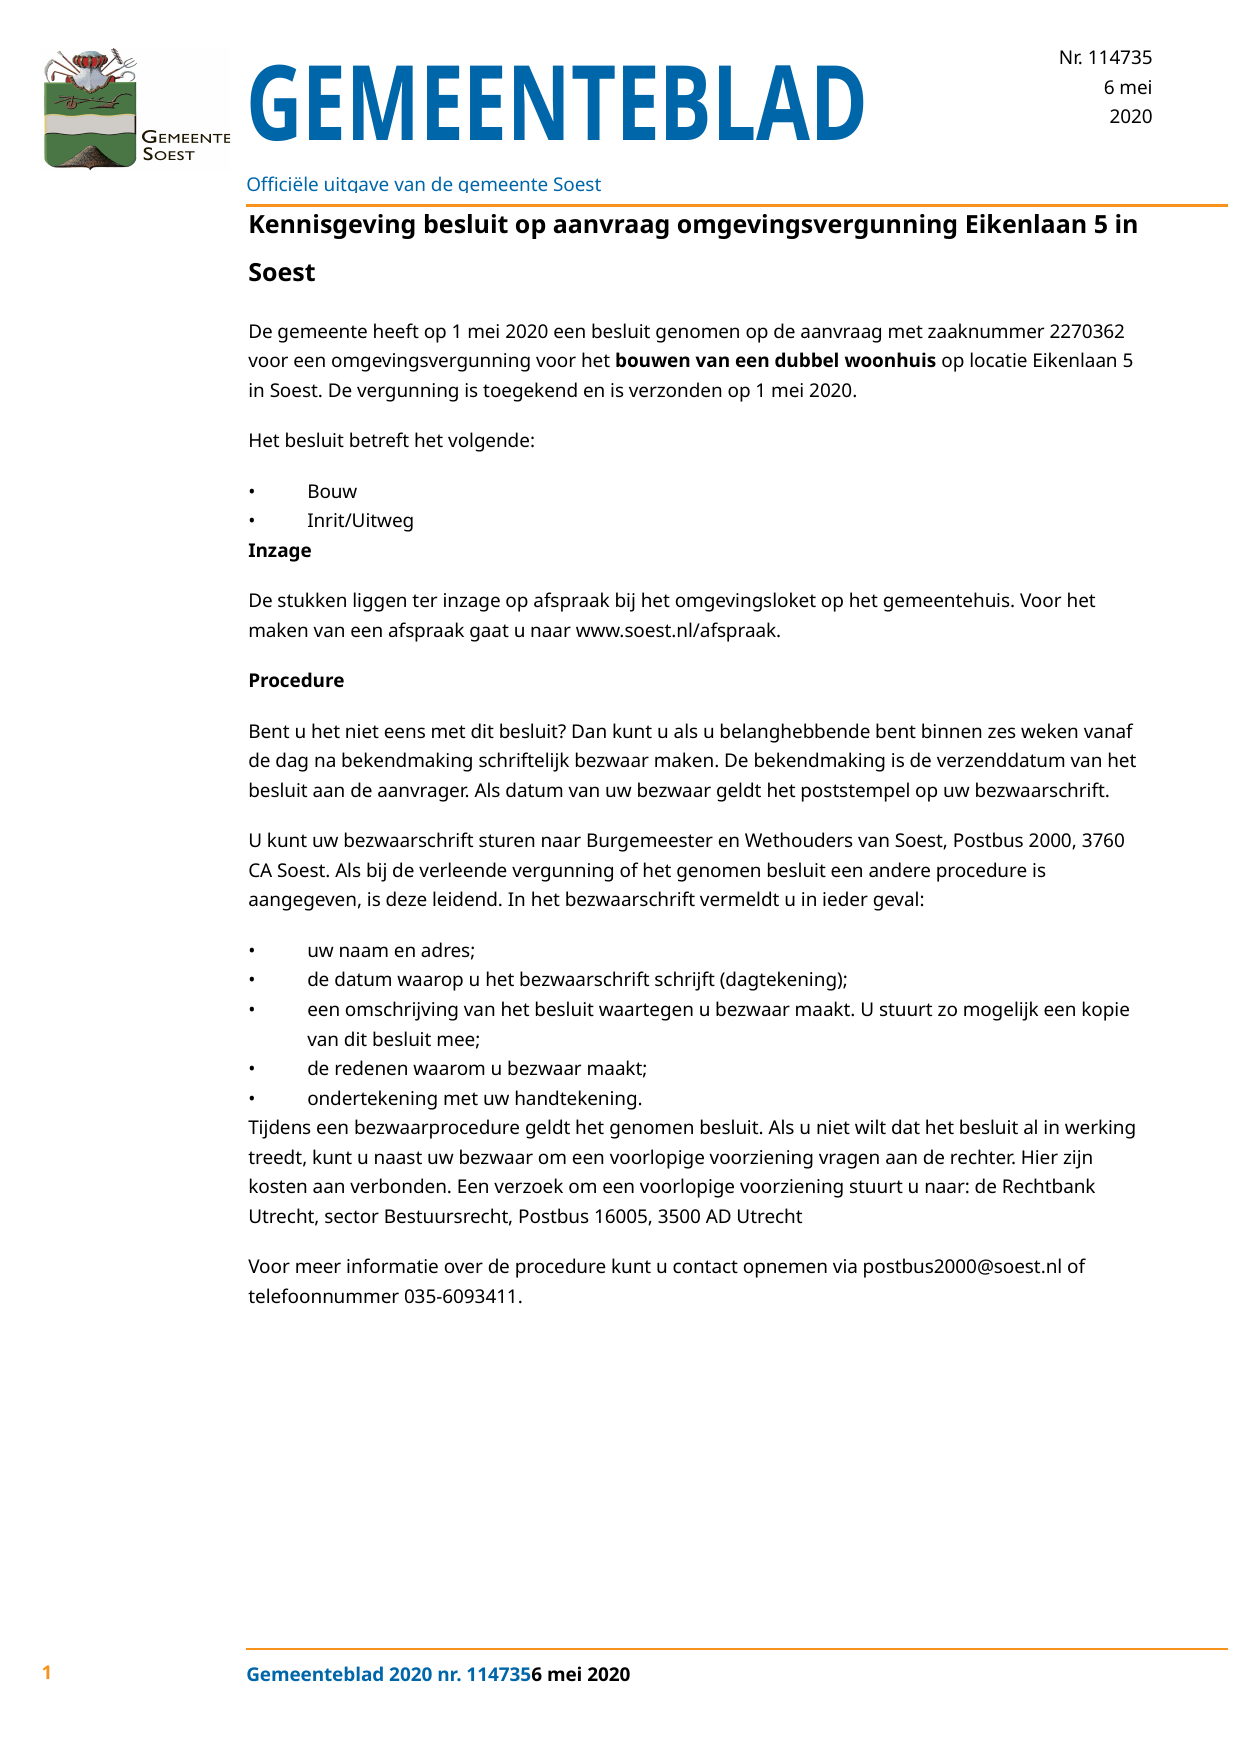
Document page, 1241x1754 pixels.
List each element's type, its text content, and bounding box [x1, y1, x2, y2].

list een omschrijving van het besluit waartegen u bezwaar maakt. U stuurt zo mogelijk een kopie van dit besluit mee; [248, 996, 1152, 1052]
text Voor meer informatie over de procedure kunt u contact opnemen via postbus2000@soest.nl of telefoonnummer 035-6093411. [248, 1254, 1152, 1309]
text De stukken liggen ter inzage op afspraak bij het omgevingsloket op het gemeentehuis. Voor het maken van een afspraak gaat u naar www.soest.nl/afspraak. [248, 587, 1152, 643]
text De gemeente heeft op 1 mei 2020 een besluit genomen op de aanvraag met zaaknummer 2270362 voor een omgevingsvergunning voor het bouwen van een dubbel woonhuis op locatie Eikenlaan 5 in Soest. De vergunning is toegekend en is verzonden op 1 mei 2020. [248, 318, 1152, 403]
text Bent u het niet eens met dit besluit? Dan kunt u als u belanghebbende bent binnen zes weken vanaf de dag na bekendmaking schriftelijk bezwaar maken. De bekendmaking is de verzenddatum van het besluit aan de aanvrager. Als datum van uw bezwaar geldt het poststempel op uw bezwaarschrift. [248, 718, 1152, 803]
picture [41, 47, 231, 172]
list Bouw [248, 478, 1152, 504]
list de datum waarop u het bezwaarschrift schrijft (dagtekening); [248, 967, 1152, 992]
list ondertekening met uw handtekening. [248, 1085, 1152, 1111]
text Het besluit betreft het volgende: [248, 427, 1152, 453]
text Procedure [248, 667, 1152, 693]
text Inzage [248, 537, 1152, 563]
text Kennisgeving besluit op aanvraag omgevingsvergunning Eikenlaan 5 in Soest [248, 207, 1152, 288]
list de redenen waarom u bezwaar maakt; [248, 1055, 1152, 1081]
text Tijdens een bezwaarprocedure geldt het genomen besluit. Als u niet wilt dat het besluit al in werking treedt, kunt u naast uw bezwaar om een voorlopige voorziening vragen aan de rechter. Hier zijn kosten aan verbonden. Een verzoek om een voorlopige voorziening stuurt u naar: de Rechtbank Utrecht, sector Bestuursrecht, Postbus 16005, 3500 AD Utrecht [248, 1114, 1152, 1229]
text U kunt uw bezwaarschrift sturen naar Burgemeester en Wethouders van Soest, Postbus 2000, 3760 CA Soest. Als bij de verleende vergunning of het genomen besluit een andere procedure is aangegeven, is deze leidend. In het bezwaarschrift vermeldt u in ieder geval: [248, 827, 1152, 912]
list Inrit/Uitweg [248, 507, 1152, 533]
list uw naam en adres; [248, 937, 1152, 963]
